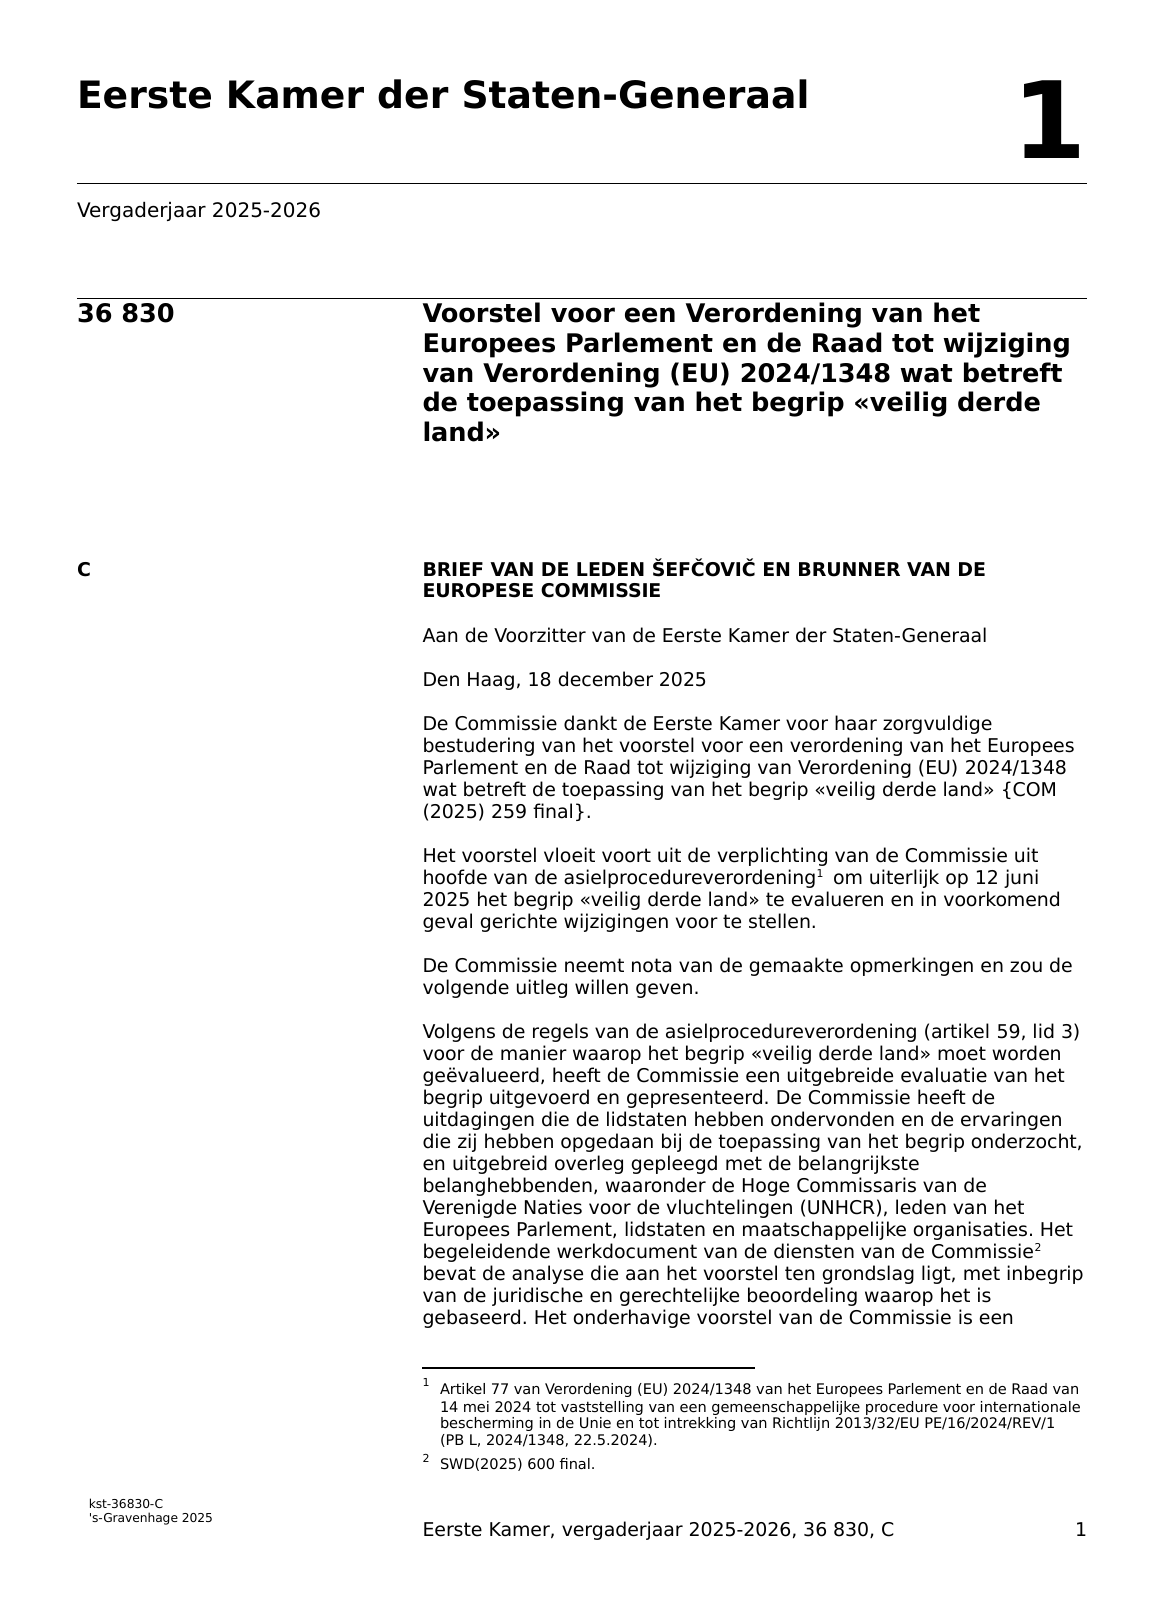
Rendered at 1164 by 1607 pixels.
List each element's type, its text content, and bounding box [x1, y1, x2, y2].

text Het voorstel vloeit voort uit de verplichting van de Commissie uit hoofde van de asielprocedureverordening om uiterlijk op 12 juni 2025 het begrip «veilig derde land» te evalueren en in voorkomend geval gerichte wijzigingen voor te stellen. [422, 845, 1087, 933]
text De Commissie dankt de Eerste Kamer voor haar zorgvuldige bestudering van het voorstel voor een verordening van het Europees Parlement en de Raad tot wijziging van Verordening (EU) 2024/1348 wat betreft de toepassing van het begrip «veilig derde land» {COM (2025) 259 final}. [422, 713, 1087, 823]
text Den Haag, 18 december 2025 [422, 669, 1087, 691]
text kst-36830-C [88, 1497, 323, 1511]
subtitle 36 830 Voorstel voor een Verordening van het Europees Parlement en de Raad tot wijziging van Verordening (EU) 2024/1348 wat betreft de toepassing van het begrip «veilig derde land» [77, 299, 1087, 447]
text 's-Gravenhage 2025 [88, 1511, 323, 1525]
text SWD(2025) 600 final. [422, 1452, 1087, 1474]
text Volgens de regels van de asielprocedureverordening (artikel 59, lid 3) voor de manier waarop het begrip «veilig derde land» moet worden geëvalueerd, heeft de Commissie een uitgebreide evaluatie van het begrip uitgevoerd en gepresenteerd. De Commissie heeft de uitdagingen die de lidstaten hebben ondervonden en de ervaringen die zij hebben opgedaan bij de toepassing van het begrip onderzocht, en uitgebreid overleg gepleegd met de belangrijkste belanghebbenden, waaronder de Hoge Commissaris van de Verenigde Naties voor de vluchtelingen (UNHCR), leden van het Europees Parlement, lidstaten en maatschappelijke organisaties. Het begeleidende werkdocument van de diensten van de Commissie bevat de analyse die aan het voorstel ten grondslag ligt, met inbegrip van de juridische en gerechtelijke beoordeling waarop het is gebaseerd. Het onderhavige voorstel van de Commissie is een [422, 1021, 1087, 1329]
text Aan de Voorzitter van de Eerste Kamer der Staten-Generaal [422, 624, 1087, 647]
text Artikel 77 van Verordening (EU) 2024/1348 van het Europees Parlement en de Raad van 14 mei 2024 tot vaststelling van een gemeenschappelijke procedure voor internationale bescherming in de Unie en tot intrekking van Richtlijn 2013/32/EU PE/16/2024/REV/1 (PB L, 2024/1348, 22.5.2024). [422, 1377, 1087, 1449]
table_header Eerste Kamer der Staten-Generaal [77, 59, 886, 183]
table_cell Vergaderjaar 2025-2026 [77, 184, 1087, 298]
table_header 1 [886, 59, 1087, 183]
subtitle C BRIEF VAN DE LEDEN ŠEFČOVIČ EN BRUNNER VAN DE EUROPESE COMMISSIE [77, 558, 1087, 602]
text De Commissie neemt nota van de gemaakte opmerkingen en zou de volgende uitleg willen geven. [422, 955, 1087, 999]
